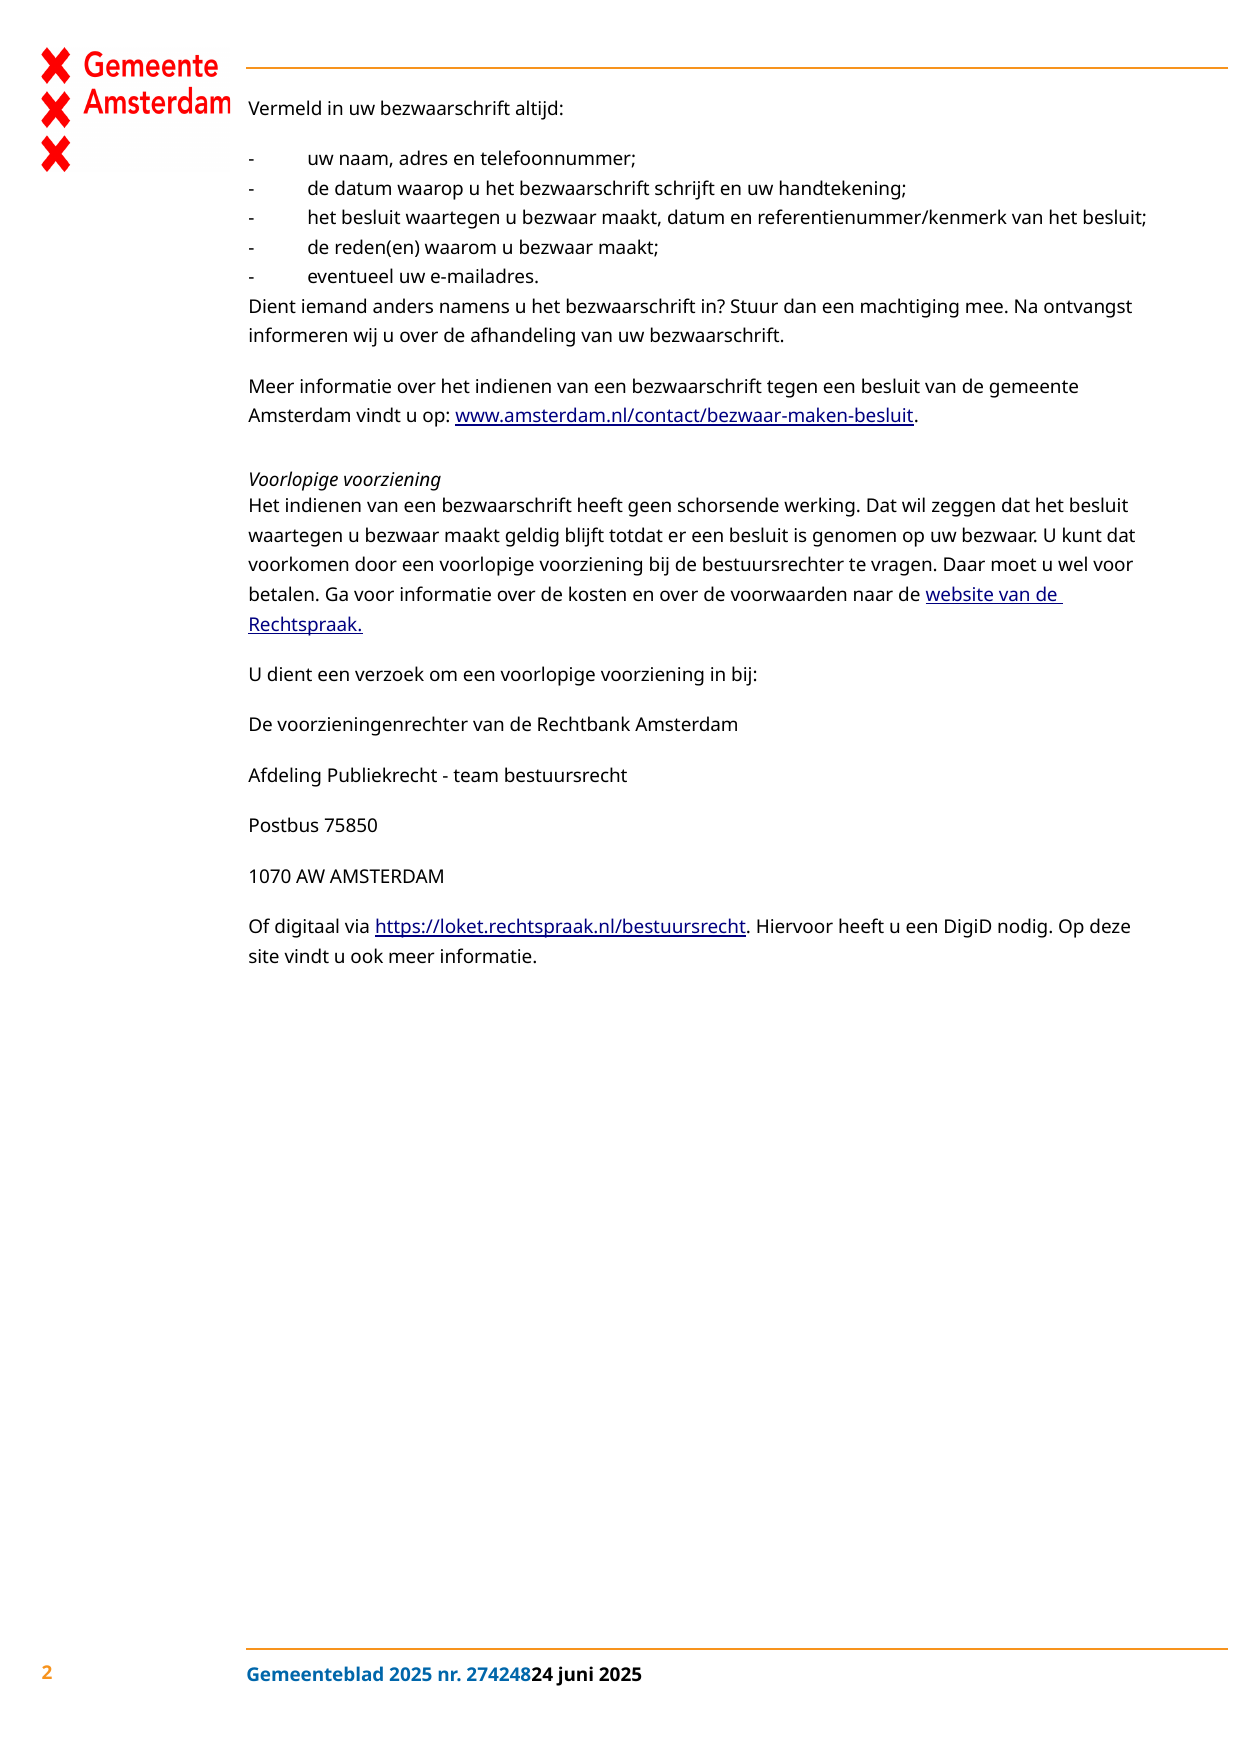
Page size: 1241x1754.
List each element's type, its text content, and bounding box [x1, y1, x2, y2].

text Het indienen van een bezwaarschrift heeft geen schorsende werking. Dat wil zeggen dat het besluit waartegen u bezwaar maakt geldig blijft totdat er een besluit is genomen op uw bezwaar. U kunt dat voorkomen door een voorlopige voorziening bij de bestuursrechter te vragen. Daar moet u wel voor betalen. Ga voor informatie over de kosten en over de voorwaarden naar de website van de Rechtspraak. [248, 492, 1152, 636]
text Voorlopige voorziening [248, 467, 1152, 492]
text 1070 AW AMSTERDAM [248, 863, 1152, 888]
list de reden(en) waarom u bezwaar maakt; [248, 234, 1152, 260]
text Dient iemand anders namens u het bezwaarschrift in? Stuur dan een machtiging mee. Na ontvangst informeren wij u over de afhandeling van uw bezwaarschrift. [248, 293, 1152, 348]
text U dient een verzoek om een voorlopige voorziening in bij: [248, 661, 1152, 687]
text Vermeld in uw bezwaarschrift altijd: [248, 95, 1152, 121]
text De voorzieningenrechter van de Rechtbank Amsterdam [248, 712, 1152, 737]
list het besluit waartegen u bezwaar maakt, datum en referentienummer/kenmerk van het besluit; [248, 204, 1152, 230]
list uw naam, adres en telefoonnummer; [248, 145, 1152, 171]
text Postbus 75850 [248, 812, 1152, 838]
text Meer informatie over het indienen van een bezwaarschrift tegen een besluit van de gemeente Amsterdam vindt u op: www.amsterdam.nl/contact/bezwaar-maken-besluit. [248, 373, 1152, 428]
picture [41, 47, 231, 172]
list de datum waarop u het bezwaarschrift schrijft en uw handtekening; [248, 175, 1152, 201]
list eventueel uw e-mailadres. [248, 263, 1152, 289]
text Of digitaal via https://loket.rechtspraak.nl/bestuursrecht. Hiervoor heeft u een DigiD nodig. Op deze site vindt u ook meer informatie. [248, 913, 1152, 968]
text Afdeling Publiekrecht - team bestuursrecht [248, 762, 1152, 788]
